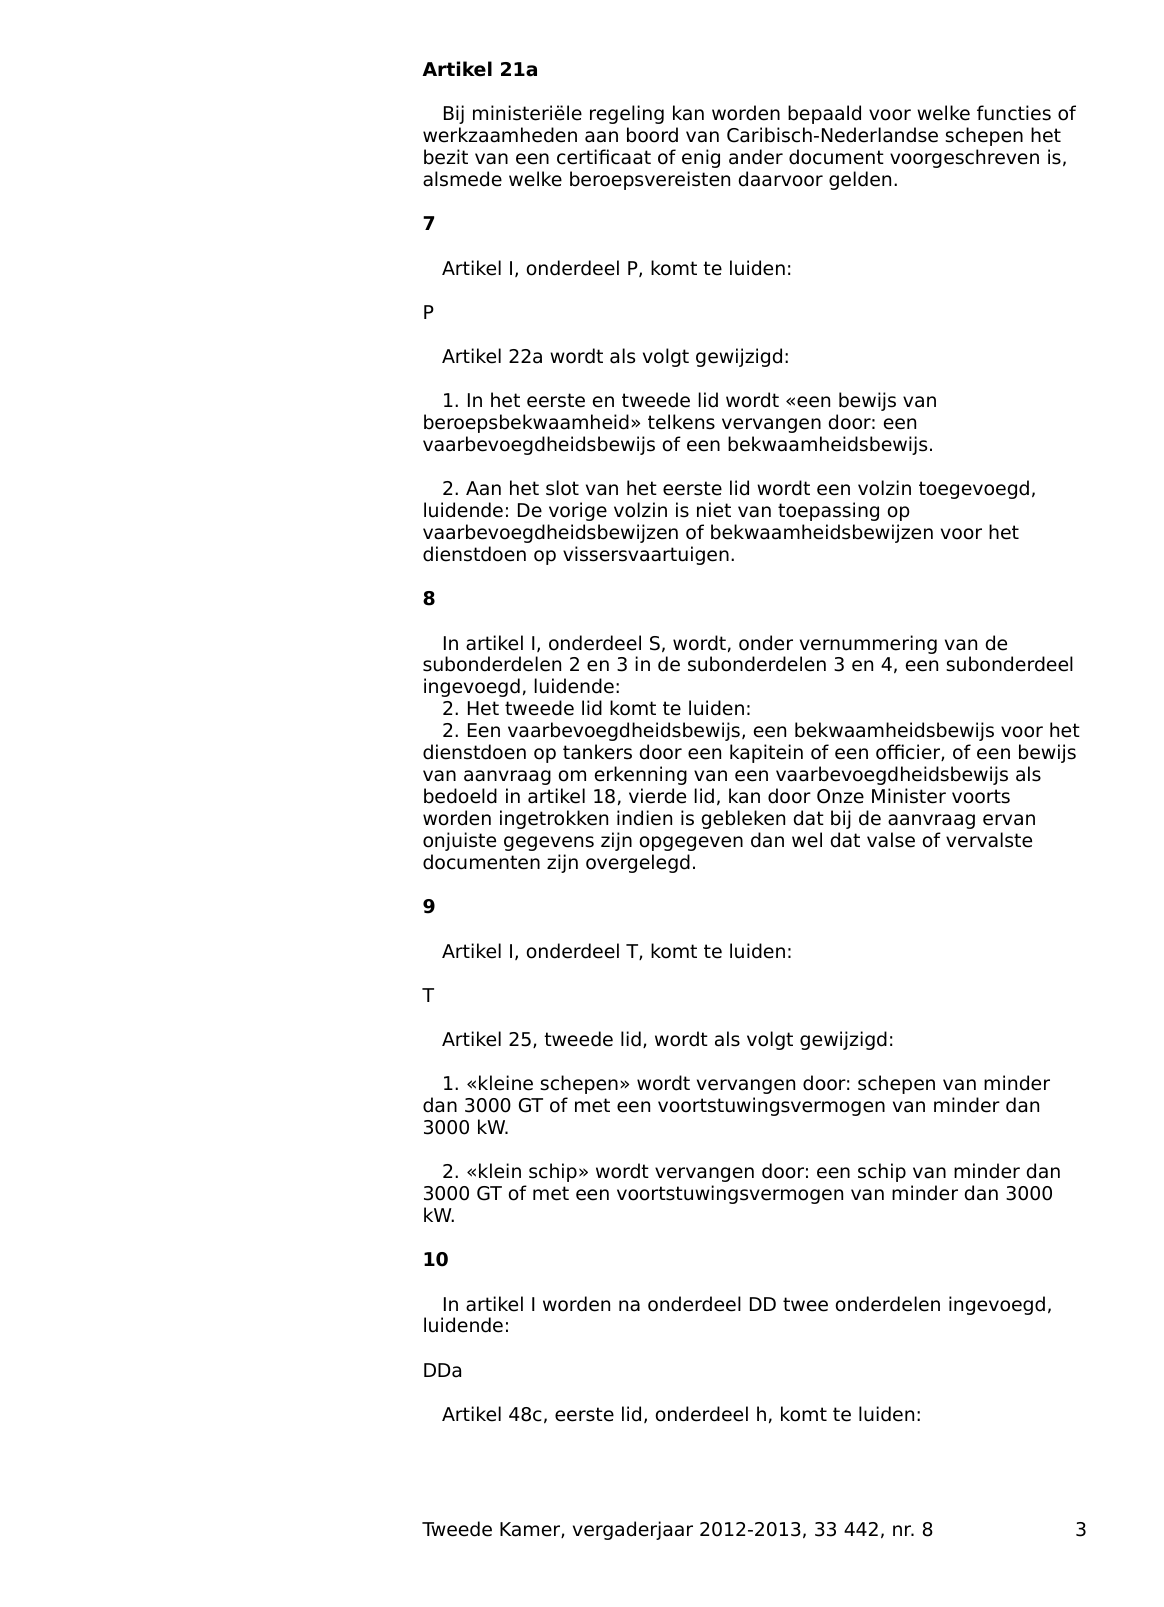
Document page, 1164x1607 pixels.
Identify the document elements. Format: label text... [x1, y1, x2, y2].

subtitle 7 [422, 213, 1087, 235]
text In artikel I worden na onderdeel DD twee onderdelen ingevoegd, luidende: [422, 1293, 1087, 1337]
subtitle T [422, 985, 1087, 1007]
subtitle DDa [422, 1359, 1087, 1382]
subtitle Artikel 21a [422, 59, 1087, 81]
text 1. In het eerste en tweede lid wordt «een bewijs van beroepsbekwaamheid» telkens vervangen door: een vaarbevoegdheidsbewijs of een bekwaamheidsbewijs. [422, 390, 1087, 456]
text 1. «kleine schepen» wordt vervangen door: schepen van minder dan 3000 GT of met een voortstuwingsvermogen van minder dan 3000 kW. [422, 1073, 1087, 1139]
text Artikel 48c, eerste lid, onderdeel h, komt te luiden: [422, 1404, 1087, 1426]
subtitle 10 [422, 1249, 1087, 1271]
text Artikel I, onderdeel P, komt te luiden: [422, 257, 1087, 279]
text Bij ministeriële regeling kan worden bepaald voor welke functies of werkzaamheden aan boord van Caribisch-Nederlandse schepen het bezit van een certificaat of enig ander document voorgeschreven is, alsmede welke beroepsvereisten daarvoor gelden. [422, 103, 1087, 191]
text 2. Aan het slot van het eerste lid wordt een volzin toegevoegd, luidende: De vorige volzin is niet van toepassing op vaarbevoegdheidsbewijzen of bekwaamheidsbewijzen voor het dienstdoen op vissersvaartuigen. [422, 478, 1087, 566]
subtitle 8 [422, 588, 1087, 610]
text In artikel I, onderdeel S, wordt, onder vernummering van de subonderdelen 2 en 3 in de subonderdelen 3 en 4, een subonderdeel ingevoegd, luidende: [422, 632, 1087, 698]
text 2. «klein schip» wordt vervangen door: een schip van minder dan 3000 GT of met een voortstuwingsvermogen van minder dan 3000 kW. [422, 1161, 1087, 1227]
text 2. Een vaarbevoegdheidsbewijs, een bekwaamheidsbewijs voor het dienstdoen op tankers door een kapitein of een officier, of een bewijs van aanvraag om erkenning van een vaarbevoegdheidsbewijs als bedoeld in artikel 18, vierde lid, kan door Onze Minister voorts worden ingetrokken indien is gebleken dat bij de aanvraag ervan onjuiste gegevens zijn opgegeven dan wel dat valse of vervalste documenten zijn overgelegd. [422, 720, 1087, 874]
text Artikel 22a wordt als volgt gewijzigd: [422, 346, 1087, 368]
subtitle P [422, 302, 1087, 324]
text Artikel I, onderdeel T, komt te luiden: [422, 941, 1087, 962]
text Artikel 25, tweede lid, wordt als volgt gewijzigd: [422, 1029, 1087, 1051]
subtitle 9 [422, 896, 1087, 918]
text 2. Het tweede lid komt te luiden: [422, 698, 1087, 720]
